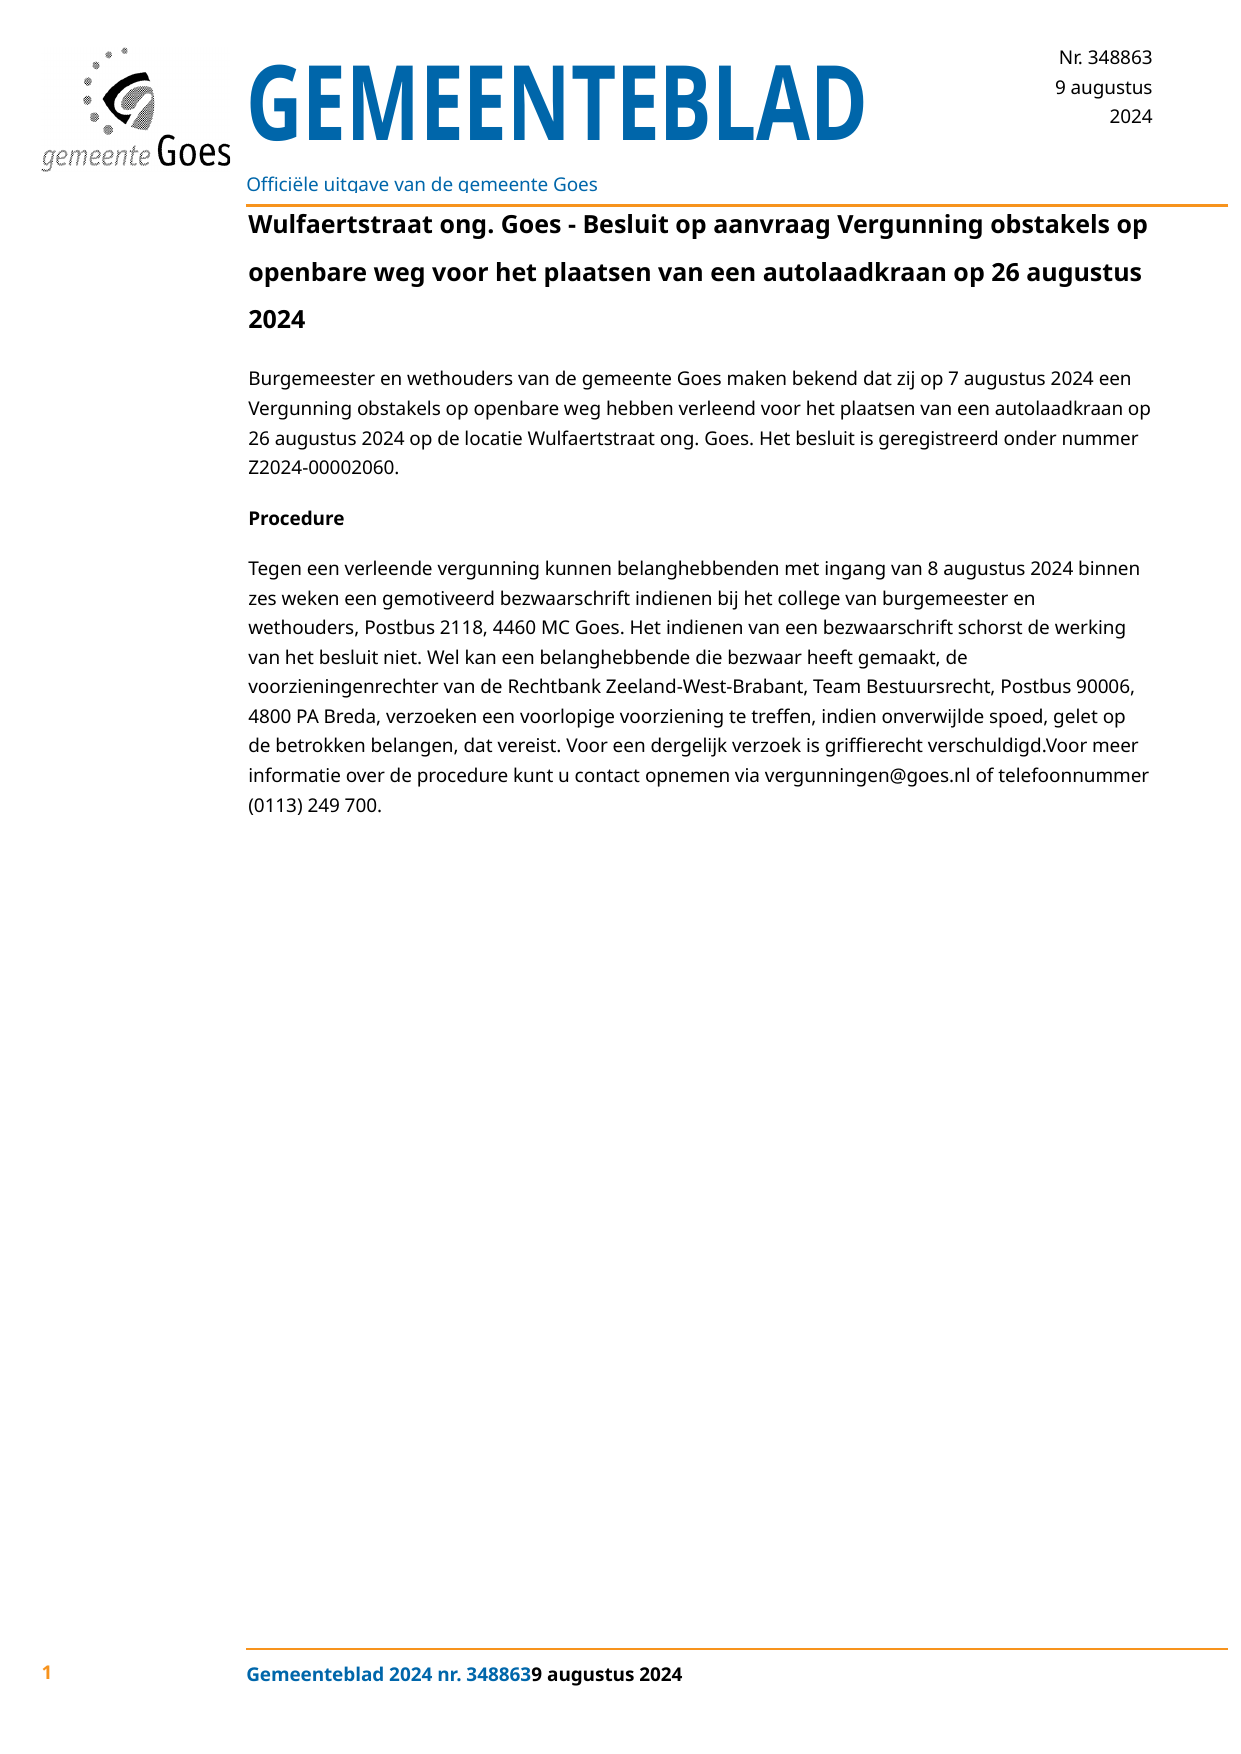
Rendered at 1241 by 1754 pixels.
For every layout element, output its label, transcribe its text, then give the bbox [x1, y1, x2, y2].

text Tegen een verleende vergunning kunnen belanghebbenden met ingang van 8 augustus 2024 binnen zes weken een gemotiveerd bezwaarschrift indienen bij het college van burgemeester en wethouders, Postbus 2118, 4460 MC Goes. Het indienen van een bezwaarschrift schorst de werking van het besluit niet. Wel kan een belanghebbende die bezwaar heeft gemaakt, de voorzieningenrechter van de Rechtbank Zeeland-West-Brabant, Team Bestuursrecht, Postbus 90006, 4800 PA Breda, verzoeken een voorlopige voorziening te treffen, indien onverwijlde spoed, gelet op de betrokken belangen, dat vereist. Voor een dergelijk verzoek is griffierecht verschuldigd.Voor meer informatie over de procedure kunt u contact opnemen via vergunningen@goes.nl of telefoonnummer (0113) 249 700. [248, 555, 1152, 817]
picture [41, 47, 231, 172]
text Procedure [248, 505, 1152, 530]
text Wulfaertstraat ong. Goes - Besluit op aanvraag Vergunning obstakels op openbare weg voor het plaatsen van een autolaadkraan op 26 augustus 2024 [248, 207, 1152, 336]
text Burgemeester en wethouders van de gemeente Goes maken bekend dat zij op 7 augustus 2024 een Vergunning obstakels op openbare weg hebben verleend voor het plaatsen van een autolaadkraan op 26 augustus 2024 op de locatie Wulfaertstraat ong. Goes. Het besluit is geregistreerd onder nummer Z2024-00002060. [248, 366, 1152, 480]
